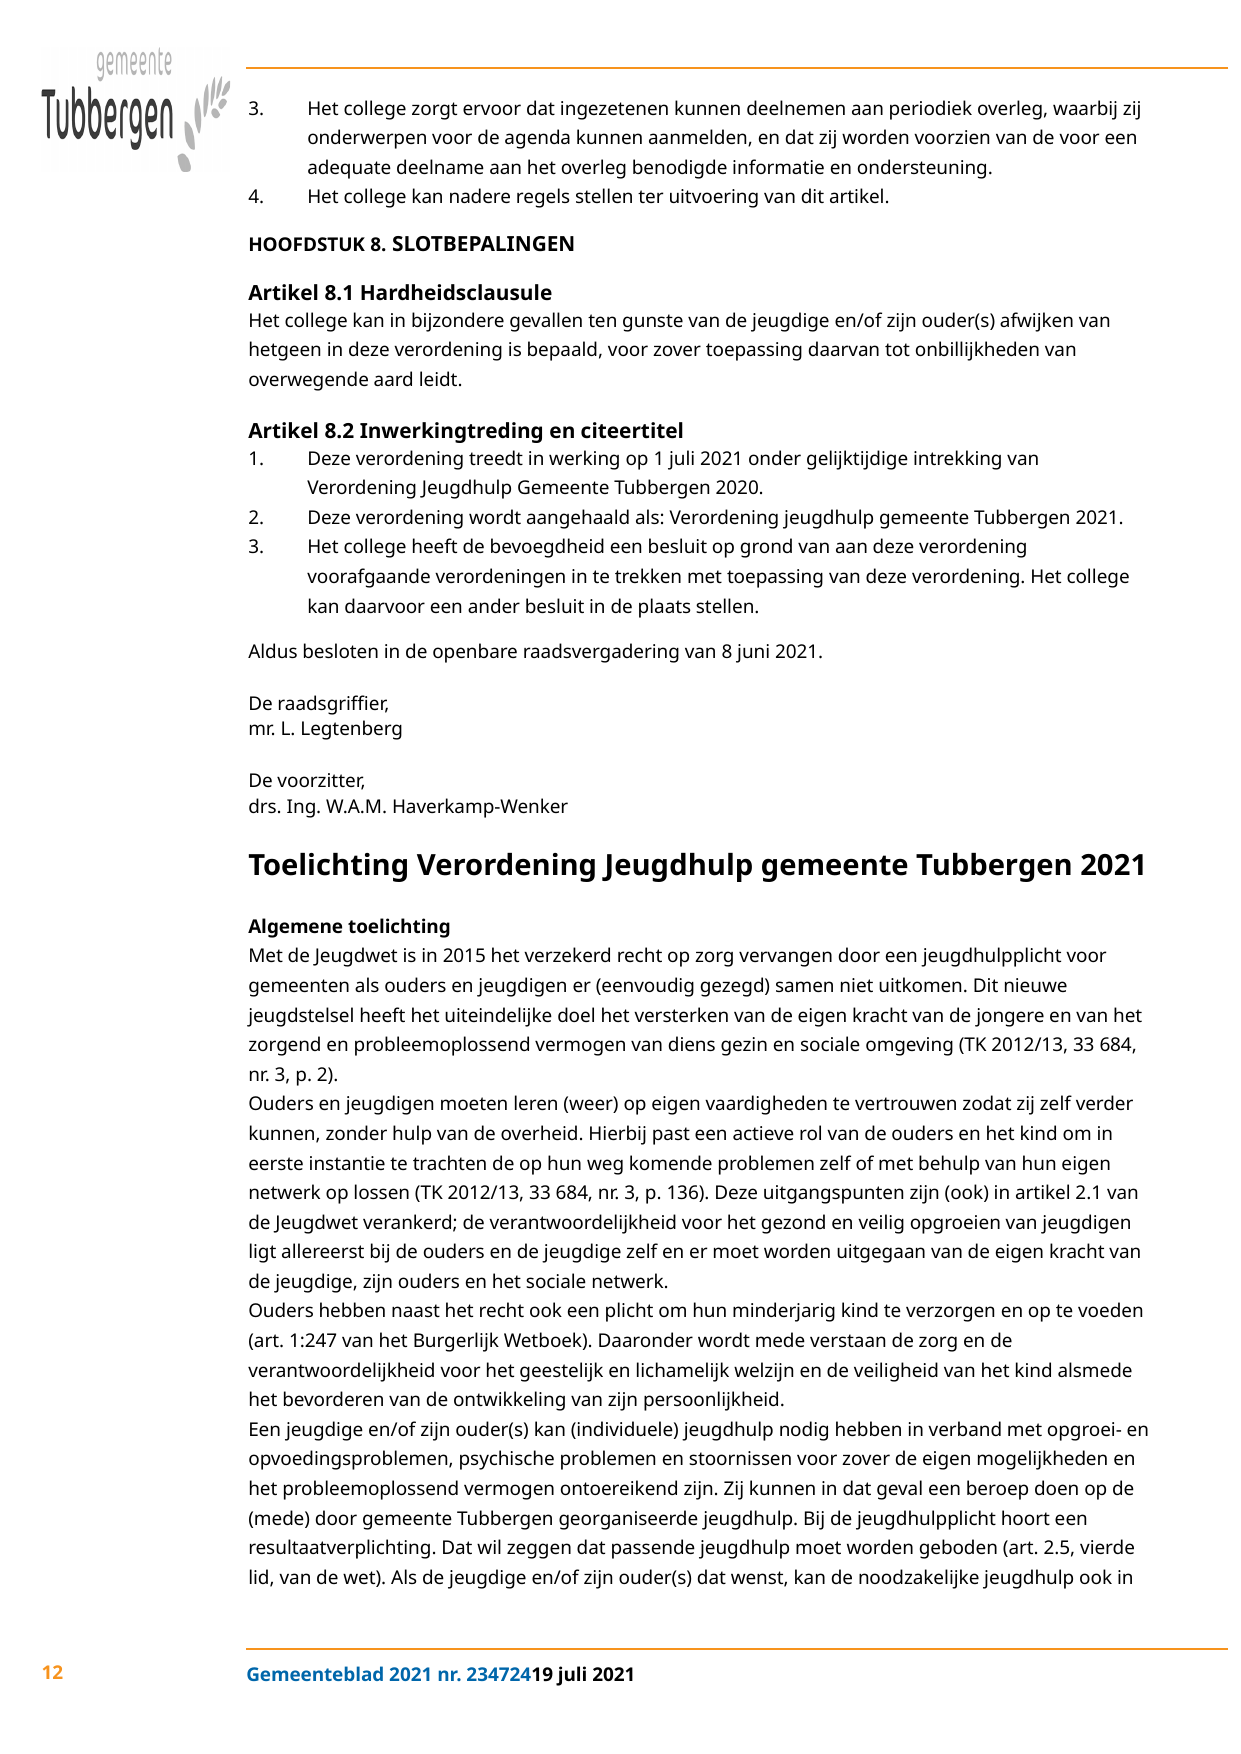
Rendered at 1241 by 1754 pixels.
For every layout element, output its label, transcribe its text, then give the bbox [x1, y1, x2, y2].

text Algemene toelichting [248, 913, 1152, 939]
text De voorzitter, [248, 767, 1152, 793]
text Artikel 8.2 Inwerkingtreding en citeertitel [248, 416, 1152, 445]
text Ouders hebben naast het recht ook een plicht om hun minderjarig kind te verzorgen en op te voeden (art. 1:247 van het Burgerlijk Wetboek). Daaronder wordt mede verstaan de zorg en de verantwoordelijkheid voor het geestelijk en lichamelijk welzijn en de veiligheid van het kind alsmede het bevorderen van de ontwikkeling van zijn persoonlijkheid. [248, 1298, 1152, 1412]
list Deze verordening wordt aangehaald als: Verordening jeugdhulp gemeente Tubbergen 2021. [248, 504, 1152, 530]
text Artikel 8.1 Hardheidsclausule [248, 278, 1152, 307]
text HOOFDSTUK 8. SLOTBEPALINGEN [248, 229, 1152, 258]
text Een jeugdige en/of zijn ouder(s) kan (individuele) jeugdhulp nodig hebben in verband met opgroei- en opvoedingsproblemen, psychische problemen en stoornissen voor zover de eigen mogelijkheden en het probleemoplossend vermogen ontoereikend zijn. Zij kunnen in dat geval een beroep doen op de (mede) door gemeente Tubbergen georganiseerde jeugdhulp. Bij de jeugdhulpplicht hoort een resultaatverplichting. Dat wil zeggen dat passende jeugdhulp moet worden geboden (art. 2.5, vierde lid, van de wet). Als de jeugdige en/of zijn ouder(s) dat wenst, kan de noodzakelijke jeugdhulp ook in [248, 1416, 1152, 1590]
list Het college kan nadere regels stellen ter uitvoering van dit artikel. [248, 183, 1152, 209]
text Toelichting Verordening Jeugdhulp gemeente Tubbergen 2021 [248, 844, 1152, 884]
text mr. L. Legtenberg [248, 716, 1152, 741]
text Ouders en jeugdigen moeten leren (weer) op eigen vaardigheden te vertrouwen zodat zij zelf verder kunnen, zonder hulp van de overheid. Hierbij past een actieve rol van de ouders en het kind om in eerste instantie te trachten de op hun weg komende problemen zelf of met behulp van hun eigen netwerk op lossen (TK 2012/13, 33 684, nr. 3, p. 136). Deze uitgangspunten zijn (ook) in artikel 2.1 van de Jeugdwet verankerd; de verantwoordelijkheid voor het gezond en veilig opgroeien van jeugdigen ligt allereerst bij de ouders en de jeugdige zelf en er moet worden uitgegaan van de eigen kracht van de jeugdige, zijn ouders en het sociale netwerk. [248, 1091, 1152, 1294]
picture [41, 47, 231, 172]
text Het college kan in bijzondere gevallen ten gunste van de jeugdige en/of zijn ouder(s) afwijken van hetgeen in deze verordening is bepaald, voor zover toepassing daarvan tot onbillijkheden van overwegende aard leidt. [248, 307, 1152, 392]
list Het college heeft de bevoegdheid een besluit op grond van aan deze verordening voorafgaande verordeningen in te trekken met toepassing van deze verordening. Het college kan daarvoor een ander besluit in de plaats stellen. [248, 534, 1152, 618]
text De raadsgriffier, [248, 690, 1152, 716]
list Deze verordening treedt in werking op 1 juli 2021 onder gelijktijdige intrekking van Verordening Jeugdhulp Gemeente Tubbergen 2020. [248, 445, 1152, 500]
text Met de Jeugdwet is in 2015 het verzekerd recht op zorg vervangen door een jeugdhulpplicht voor gemeenten als ouders en jeugdigen er (eenvoudig gezegd) samen niet uitkomen. Dit nieuwe jeugdstelsel heeft het uiteindelijke doel het versterken van de eigen kracht van de jongere en van het zorgend en probleemoplossend vermogen van diens gezin en sociale omgeving (TK 2012/13, 33 684, nr. 3, p. 2). [248, 943, 1152, 1087]
list Het college zorgt ervoor dat ingezetenen kunnen deelnemen aan periodiek overleg, waarbij zij onderwerpen voor de agenda kunnen aanmelden, en dat zij worden voorzien van de voor een adequate deelname aan het overleg benodigde informatie en ondersteuning. [248, 95, 1152, 180]
text Aldus besloten in de openbare raadsvergadering van 8 juni 2021. [248, 638, 1152, 664]
text drs. Ing. W.A.M. Haverkamp-Wenker [248, 793, 1152, 818]
